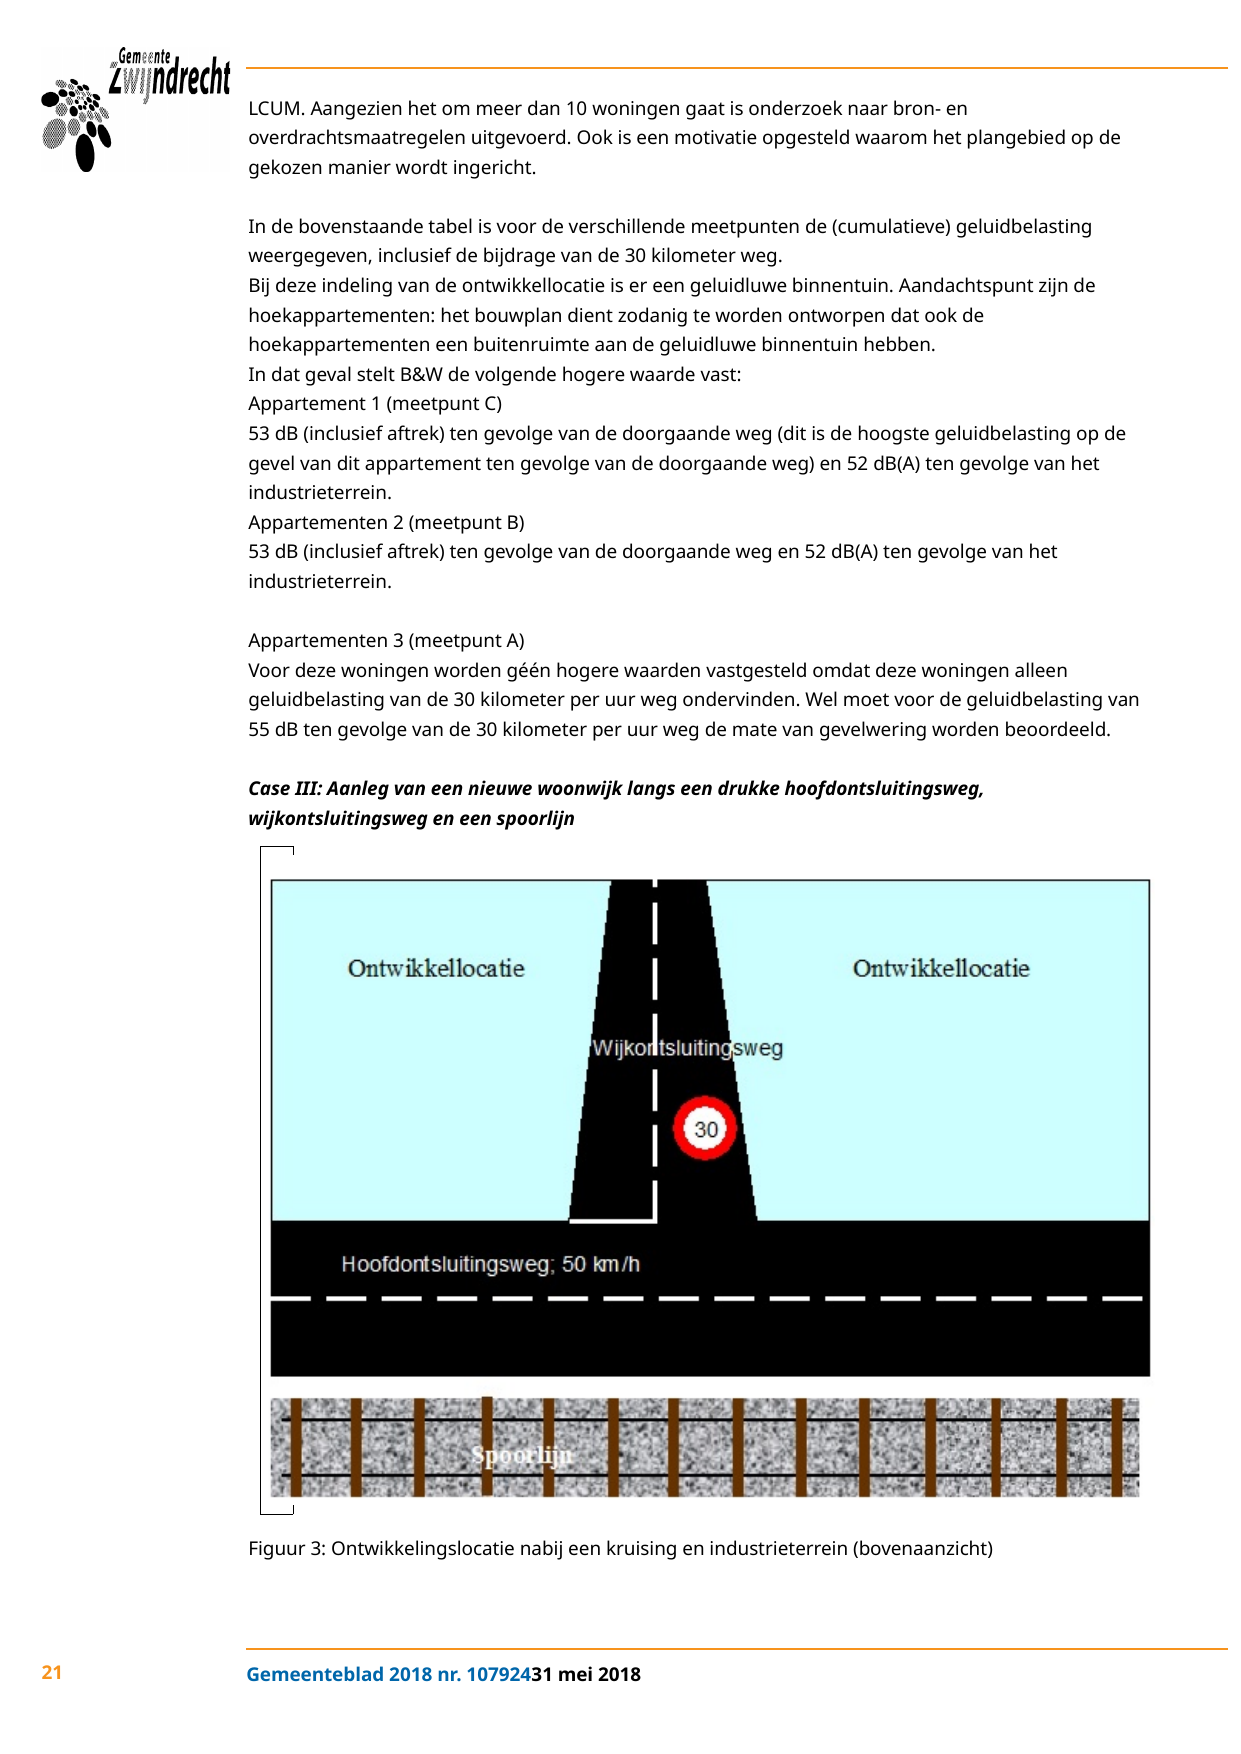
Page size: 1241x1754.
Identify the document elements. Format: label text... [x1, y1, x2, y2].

text Case III: Aanleg van een nieuwe woonwijk langs een drukke hoofdontsluitingsweg, wijkontsluitingsweg en een spoorlijn [248, 775, 1152, 831]
text In de bovenstaande tabel is voor de verschillende meetpunten de (cumulatieve) geluidbelasting weergegeven, inclusief de bijdrage van de 30 kilometer weg. [248, 213, 1152, 268]
picture [41, 47, 231, 172]
text Appartement 1 (meetpunt C) [248, 391, 1152, 416]
text 53 dB (inclusief aftrek) ten gevolge van de doorgaande weg (dit is de hoogste geluidbelasting op de gevel van dit appartement ten gevolge van de doorgaande weg) en 52 dB(A) ten gevolge van het industrieterrein. [248, 420, 1152, 505]
text Appartementen 2 (meetpunt B) [248, 509, 1152, 535]
text Figuur 3: Ontwikkelingslocatie nabij een kruising en industrieterrein (bovenaanzicht) [248, 1535, 1152, 1561]
text Voor deze woningen worden géén hogere waarden vastgesteld omdat deze woningen alleen geluidbelasting van de 30 kilometer per uur weg ondervinden. Wel moet voor de geluidbelasting van 55 dB ten gevolge van de 30 kilometer per uur weg de mate van gevelwering worden beoordeeld. [248, 657, 1152, 742]
text LCUM. Aangezien het om meer dan 10 woningen gaat is onderzoek naar bron- en overdrachtsmaatregelen uitgevoerd. Ook is een motivatie opgesteld waarom het plangebied op de gekozen manier wordt ingericht. [248, 95, 1152, 180]
text In dat geval stelt B&W de volgende hogere waarde vast: [248, 361, 1152, 387]
picture [268, 855, 1155, 1505]
text 53 dB (inclusief aftrek) ten gevolge van de doorgaande weg en 52 dB(A) ten gevolge van het industrieterrein. [248, 538, 1152, 594]
text Appartementen 3 (meetpunt A) [248, 627, 1152, 653]
text Bij deze indeling van de ontwikkellocatie is er een geluidluwe binnentuin. Aandachtspunt zijn de hoekappartementen: het bouwplan dient zodanig te worden ontworpen dat ook de hoekappartementen een buitenruimte aan de geluidluwe binnentuin hebben. [248, 272, 1152, 357]
